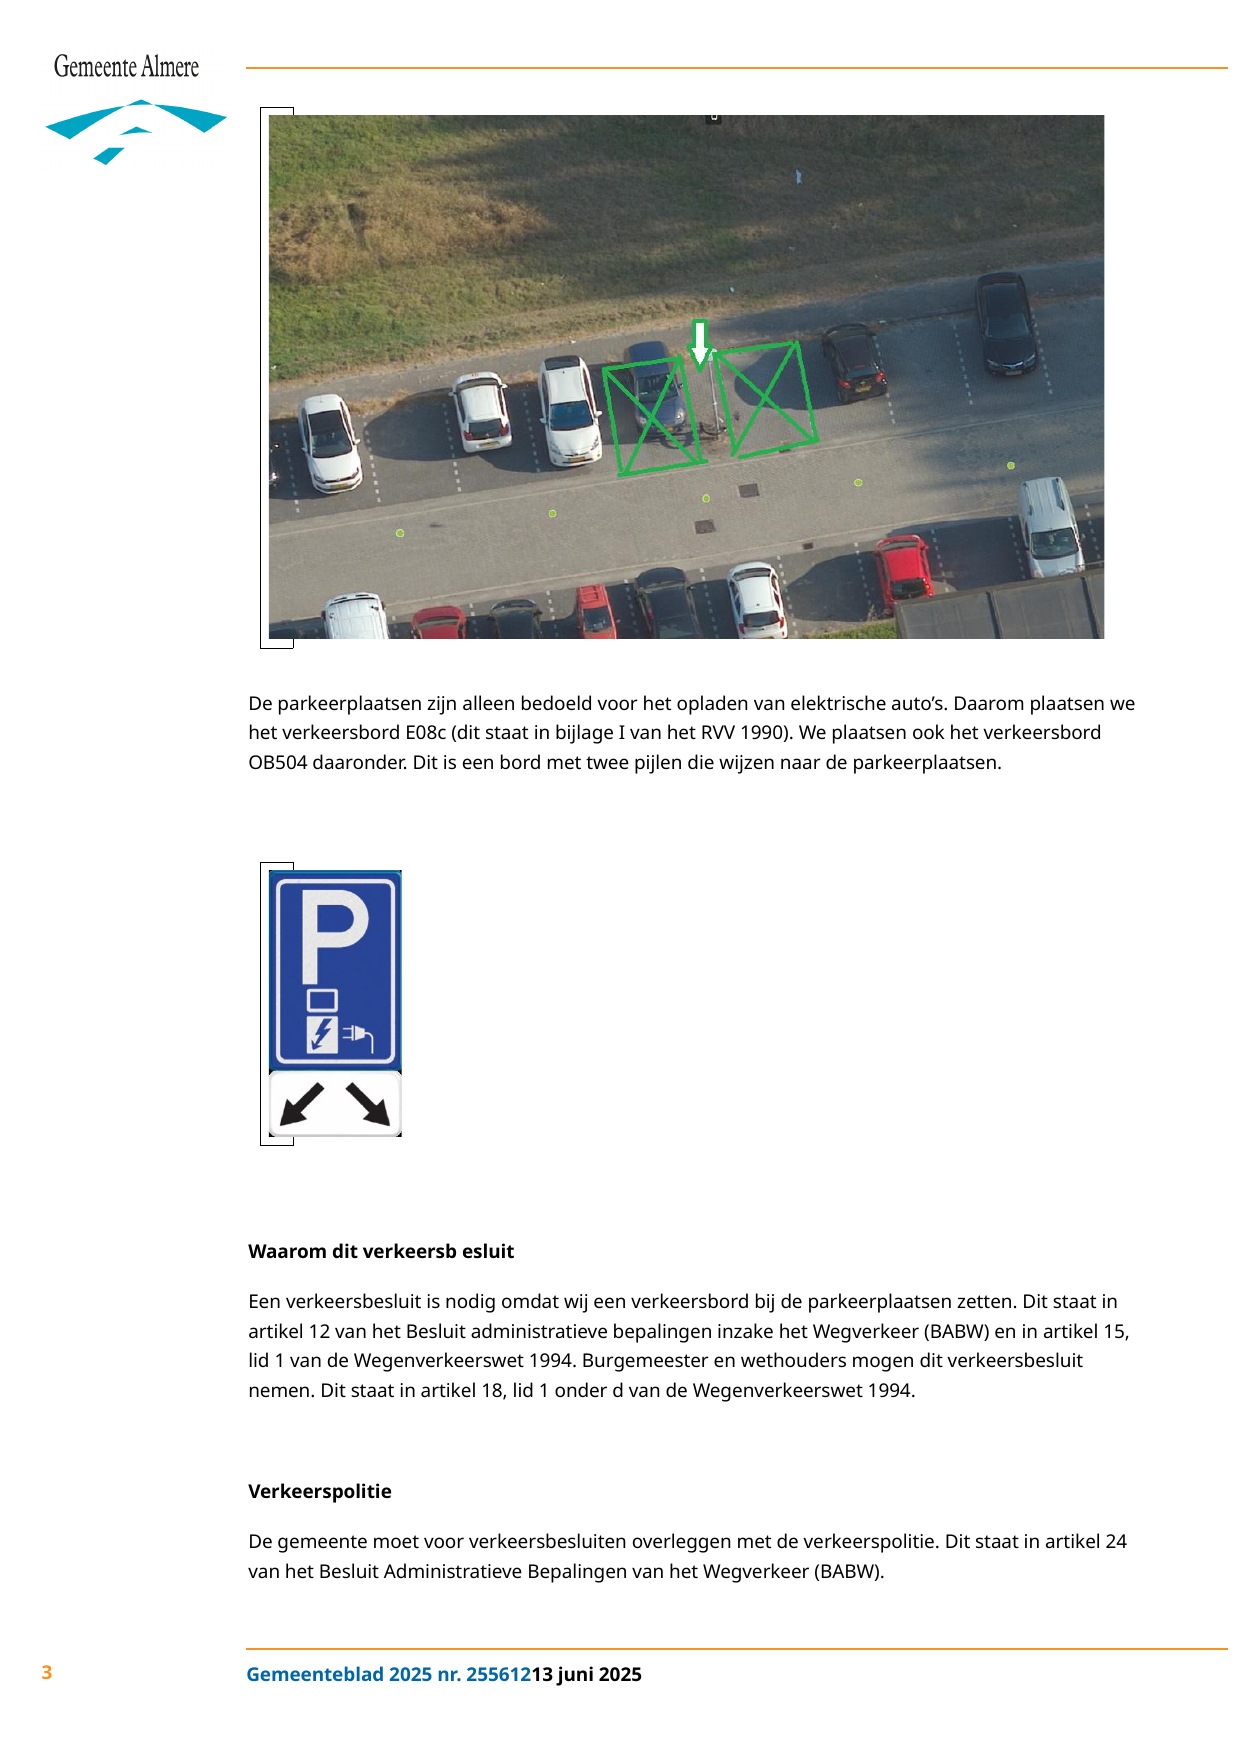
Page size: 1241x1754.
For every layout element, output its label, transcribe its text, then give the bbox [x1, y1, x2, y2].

text De parkeerplaatsen zijn alleen bedoeld voor het opladen van elektrische auto’s. Daarom plaatsen we het verkeersbord E08c (dit staat in bijlage I van het RVV 1990). We plaatsen ook het verkeersbord OB504 daaronder. Dit is een bord met twee pijlen die wijzen naar de parkeerplaatsen. [248, 690, 1152, 775]
text De gemeente moet voor verkeersbesluiten overleggen met de verkeerspolitie. Dit staat in artikel 24 van het Besluit Administratieve Bepalingen van het Wegverkeer (BABW). [248, 1528, 1152, 1584]
picture [41, 47, 231, 172]
picture [268, 115, 1105, 639]
picture [268, 870, 402, 1137]
text Waarom dit verkeersb esluit [248, 1238, 1152, 1264]
text Verkeerspolitie [248, 1478, 1152, 1504]
text Een verkeersbesluit is nodig omdat wij een verkeersbord bij de parkeerplaatsen zetten. Dit staat in artikel 12 van het Besluit administratieve bepalingen inzake het Wegverkeer (BABW) en in artikel 15, lid 1 van de Wegenverkeerswet 1994. Burgemeester en wethouders mogen dit verkeersbesluit nemen. Dit staat in artikel 18, lid 1 onder d van de Wegenverkeerswet 1994. [248, 1288, 1152, 1403]
